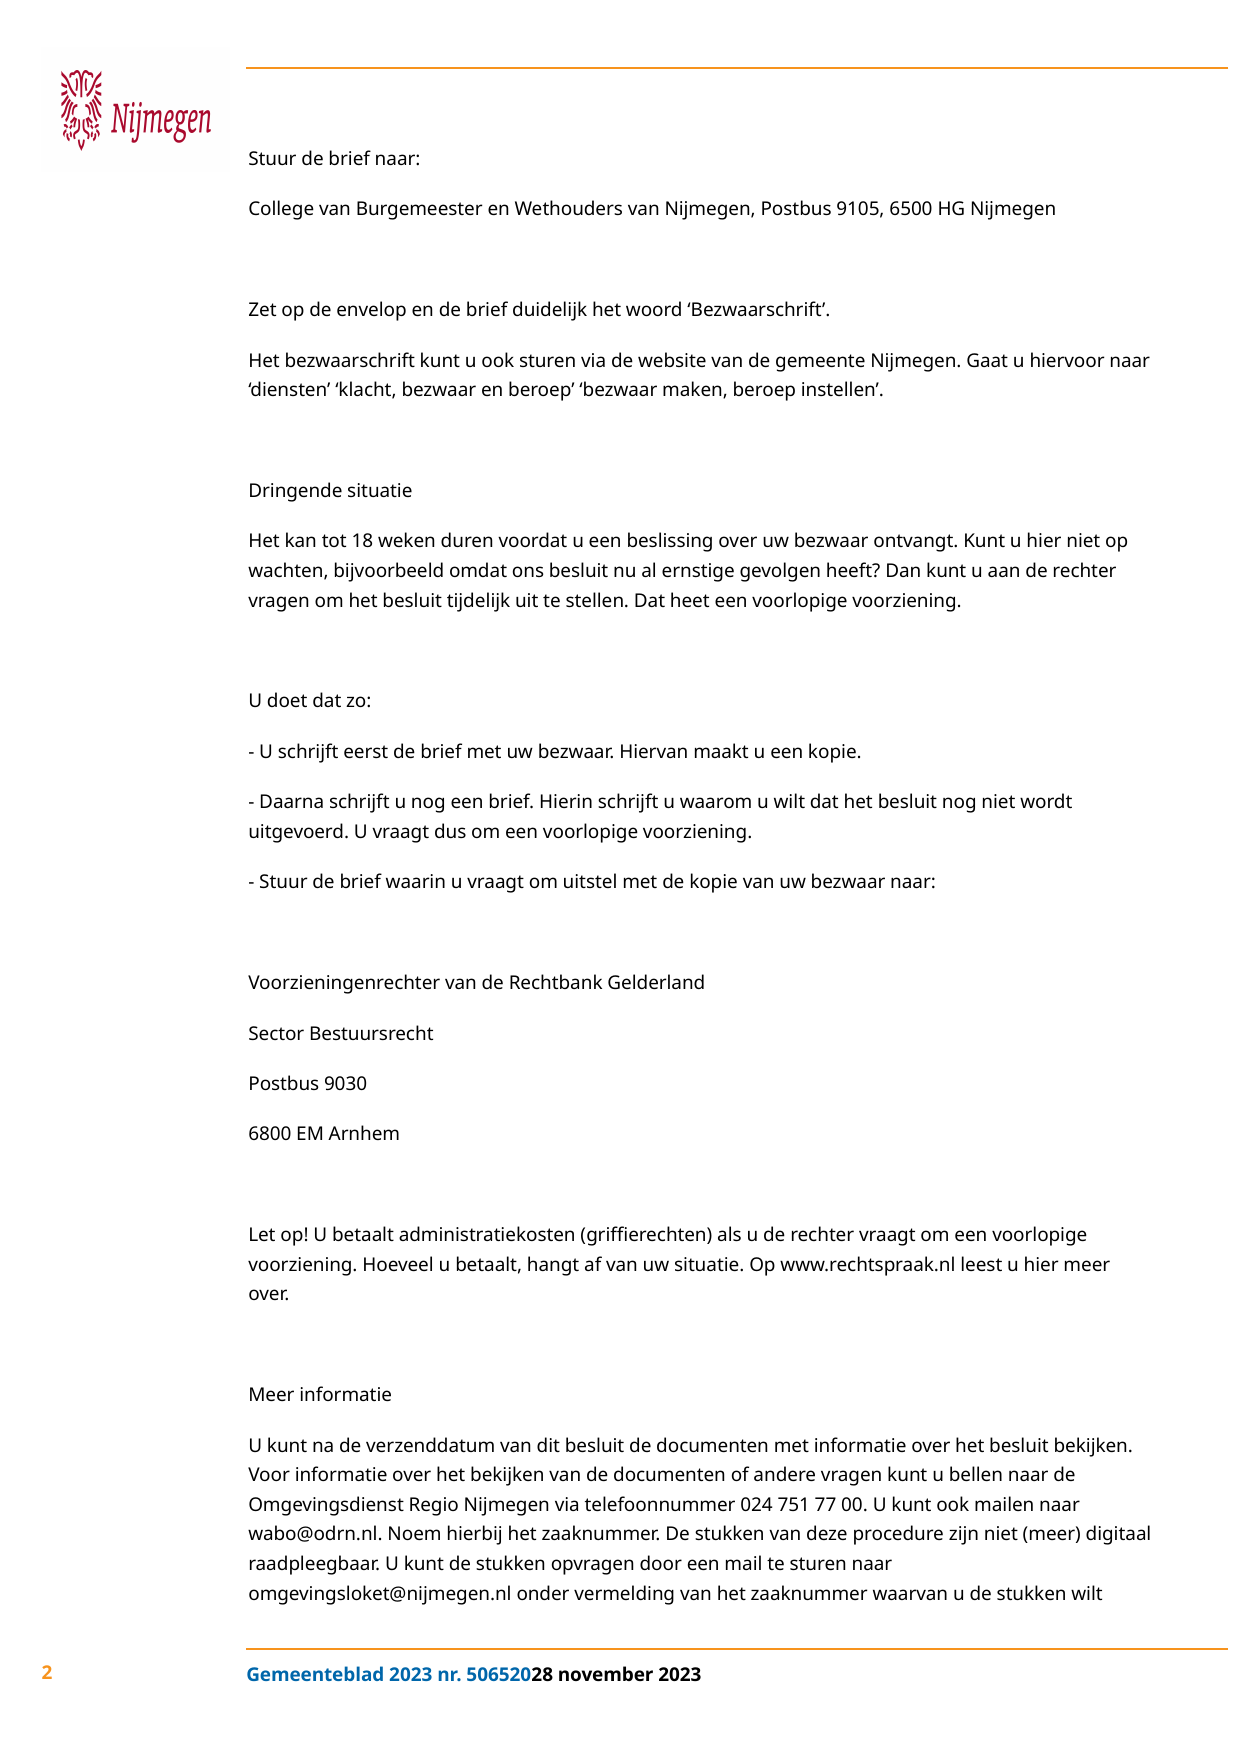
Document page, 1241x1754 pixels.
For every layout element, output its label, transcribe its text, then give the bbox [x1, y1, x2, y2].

text Sector Bestuursrecht [248, 1020, 1152, 1046]
text Meer informatie [248, 1381, 1152, 1407]
text Let op! U betaalt administratiekosten (griffierechten) als u de rechter vraagt om een voorlopige voorziening. Hoeveel u betaalt, hangt af van uw situatie. Op www.rechtspraak.nl leest u hier meer over. [248, 1221, 1152, 1306]
text - U schrijft eerst de brief met uw bezwaar. Hiervan maakt u een kopie. [248, 738, 1152, 764]
picture [41, 47, 231, 172]
text Het kan tot 18 weken duren voordat u een beslissing over uw bezwaar ontvangt. Kunt u hier niet op wachten, bijvoorbeeld omdat ons besluit nu al ernstige gevolgen heeft? Dan kunt u aan de rechter vragen om het besluit tijdelijk uit te stellen. Dat heet een voorlopige voorziening. [248, 528, 1152, 613]
text Stuur de brief naar: [248, 145, 1152, 171]
text Het bezwaarschrift kunt u ook sturen via de website van de gemeente Nijmegen. Gaat u hiervoor naar ‘diensten’ ‘klacht, bezwaar en beroep’ ‘bezwaar maken, beroep instellen’. [248, 347, 1152, 402]
text Postbus 9030 [248, 1070, 1152, 1096]
text - Stuur de brief waarin u vraagt om uitstel met de kopie van uw bezwaar naar: [248, 868, 1152, 894]
text Zet op de envelop en de brief duidelijk het woord ‘Bezwaarschrift’. [248, 296, 1152, 322]
text U kunt na de verzenddatum van dit besluit de documenten met informatie over het besluit bekijken. Voor informatie over het bekijken van de documenten of andere vragen kunt u bellen naar de Omgevingsdienst Regio Nijmegen via telefoonnummer 024 751 77 00. U kunt ook mailen naar wabo@odrn.nl. Noem hierbij het zaaknummer. De stukken van deze procedure zijn niet (meer) digitaal raadpleegbaar. U kunt de stukken opvragen door een mail te sturen naar omgevingsloket@nijmegen.nl onder vermelding van het zaaknummer waarvan u de stukken wilt [248, 1432, 1152, 1606]
text Voorzieningenrechter van de Rechtbank Gelderland [248, 969, 1152, 995]
text U doet dat zo: [248, 688, 1152, 713]
text Dringende situatie [248, 477, 1152, 503]
text - Daarna schrijft u nog een brief. Hierin schrijft u waarom u wilt dat het besluit nog niet wordt uitgevoerd. U vraagt dus om een voorlopige voorziening. [248, 788, 1152, 844]
text College van Burgemeester en Wethouders van Nijmegen, Postbus 9105, 6500 HG Nijmegen [248, 196, 1152, 221]
text 6800 EM Arnhem [248, 1121, 1152, 1146]
